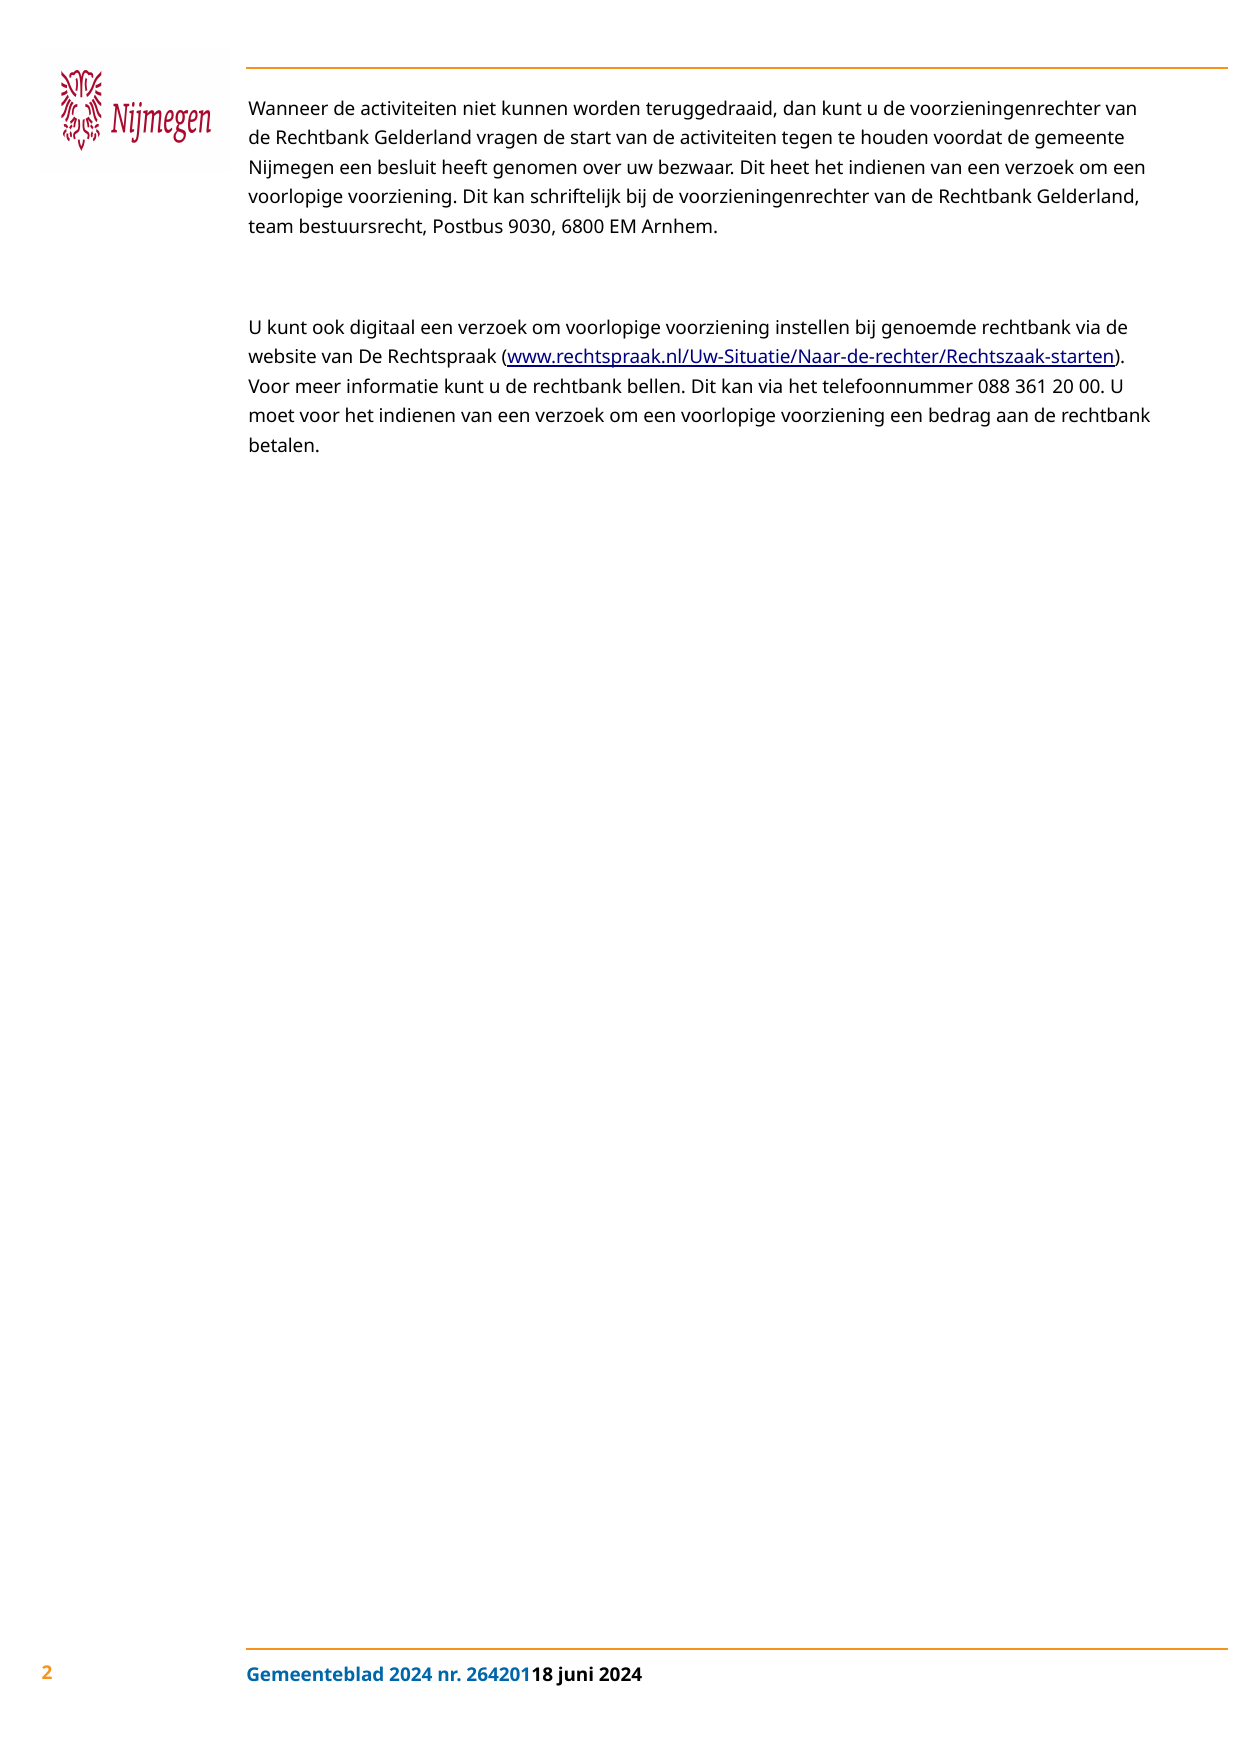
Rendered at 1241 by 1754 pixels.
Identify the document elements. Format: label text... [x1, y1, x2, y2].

text U kunt ook digitaal een verzoek om voorlopige voorziening instellen bij genoemde rechtbank via de website van De Rechtspraak (www.rechtspraak.nl/Uw-Situatie/Naar-de-rechter/Rechtszaak-starten). Voor meer informatie kunt u de rechtbank bellen. Dit kan via het telefoonnummer 088 361 20 00. U moet voor het indienen van een verzoek om een voorlopige voorziening een bedrag aan de rechtbank betalen. [248, 314, 1152, 458]
picture [41, 47, 231, 172]
text Wanneer de activiteiten niet kunnen worden teruggedraaid, dan kunt u de voorzieningenrechter van de Rechtbank Gelderland vragen de start van de activiteiten tegen te houden voordat de gemeente Nijmegen een besluit heeft genomen over uw bezwaar. Dit heet het indienen van een verzoek om een voorlopige voorziening. Dit kan schriftelijk bij de voorzieningenrechter van de Rechtbank Gelderland, team bestuursrecht, Postbus 9030, 6800 EM Arnhem. [248, 95, 1152, 239]
